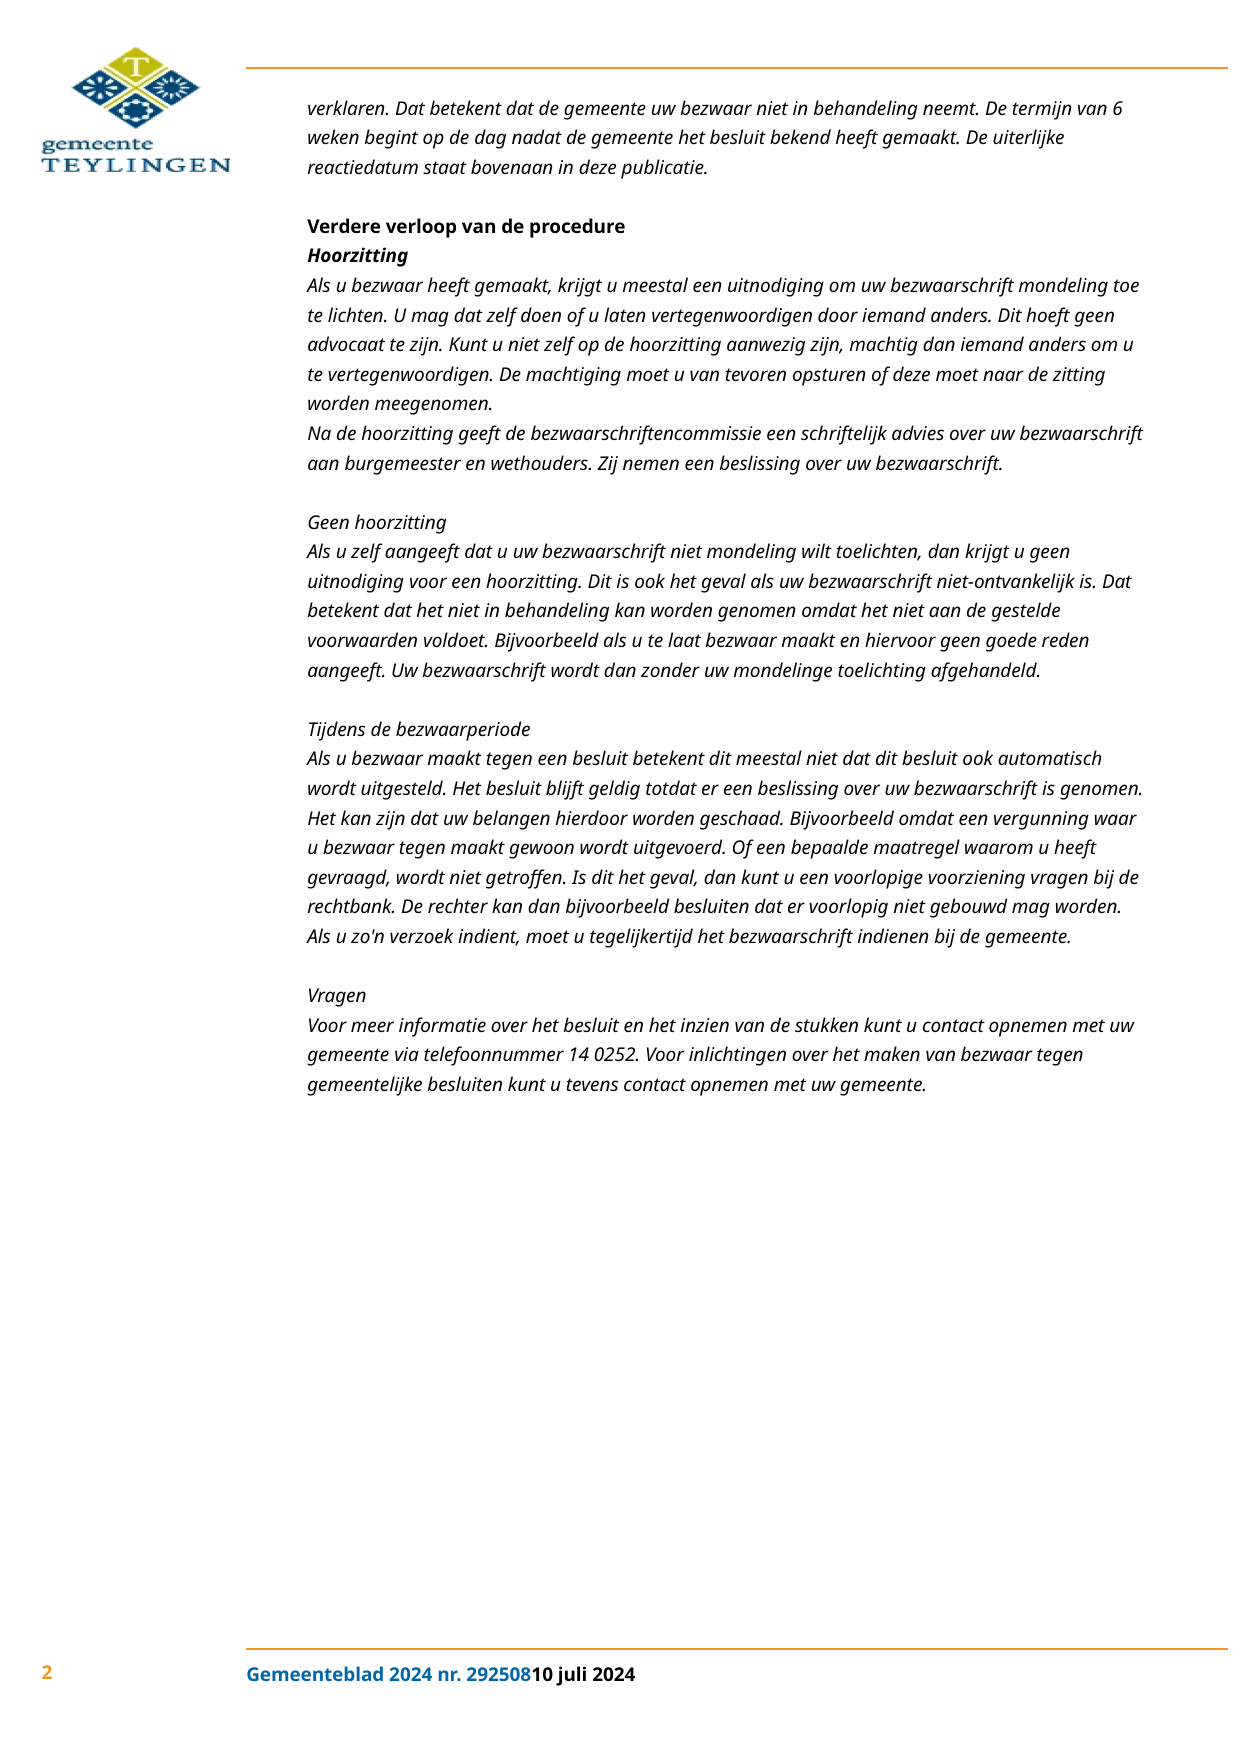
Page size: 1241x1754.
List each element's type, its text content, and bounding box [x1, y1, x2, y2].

list Vragen [248, 982, 1152, 1008]
list Tijdens de bezwaarperiode [248, 716, 1152, 742]
list verklaren. Dat betekent dat de gemeente uw bezwaar niet in behandeling neemt. De termijn van 6 weken begint op de dag nadat de gemeente het besluit bekend heeft gemaakt. De uiterlijke reactiedatum staat bovenaan in deze publicatie. [248, 95, 1152, 180]
picture [41, 47, 231, 172]
list Voor meer informatie over het besluit en het inzien van de stukken kunt u contact opnemen met uw gemeente via telefoonnummer 14 0252. Voor inlichtingen over het maken van bezwaar tegen gemeentelijke besluiten kunt u tevens contact opnemen met uw gemeente. [248, 1012, 1152, 1097]
list Geen hoorzitting [248, 509, 1152, 535]
list Verdere verloop van de procedure [248, 213, 1152, 239]
list Als u bezwaar maakt tegen een besluit betekent dit meestal niet dat dit besluit ook automatisch wordt uitgesteld. Het besluit blijft geldig totdat er een beslissing over uw bezwaarschrift is genomen. Het kan zijn dat uw belangen hierdoor worden geschaad. Bijvoorbeeld omdat een vergunning waar u bezwaar tegen maakt gewoon wordt uitgevoerd. Of een bepaalde maatregel waarom u heeft gevraagd, wordt niet getroffen. Is dit het geval, dan kunt u een voorlopige voorziening vragen bij de rechtbank. De rechter kan dan bijvoorbeeld besluiten dat er voorlopig niet gebouwd mag worden. Als u zo'n verzoek indient, moet u tegelijkertijd het bezwaarschrift indienen bij de gemeente. [248, 746, 1152, 949]
list Als u zelf aangeeft dat u uw bezwaarschrift niet mondeling wilt toelichten, dan krijgt u geen uitnodiging voor een hoorzitting. Dit is ook het geval als uw bezwaarschrift niet-ontvankelijk is. Dat betekent dat het niet in behandeling kan worden genomen omdat het niet aan de gestelde voorwaarden voldoet. Bijvoorbeeld als u te laat bezwaar maakt en hiervoor geen goede reden aangeeft. Uw bezwaarschrift wordt dan zonder uw mondelinge toelichting afgehandeld. [248, 538, 1152, 683]
list Hoorzitting [248, 243, 1152, 268]
list Na de hoorzitting geeft de bezwaarschriftencommissie een schriftelijk advies over uw bezwaarschrift aan burgemeester en wethouders. Zij nemen een beslissing over uw bezwaarschrift. [248, 420, 1152, 476]
list Als u bezwaar heeft gemaakt, krijgt u meestal een uitnodiging om uw bezwaarschrift mondeling toe te lichten. U mag dat zelf doen of u laten vertegenwoordigen door iemand anders. Dit hoeft geen advocaat te zijn. Kunt u niet zelf op de hoorzitting aanwezig zijn, machtig dan iemand anders om u te vertegenwoordigen. De machtiging moet u van tevoren opsturen of deze moet naar de zitting worden meegenomen. [248, 272, 1152, 416]
